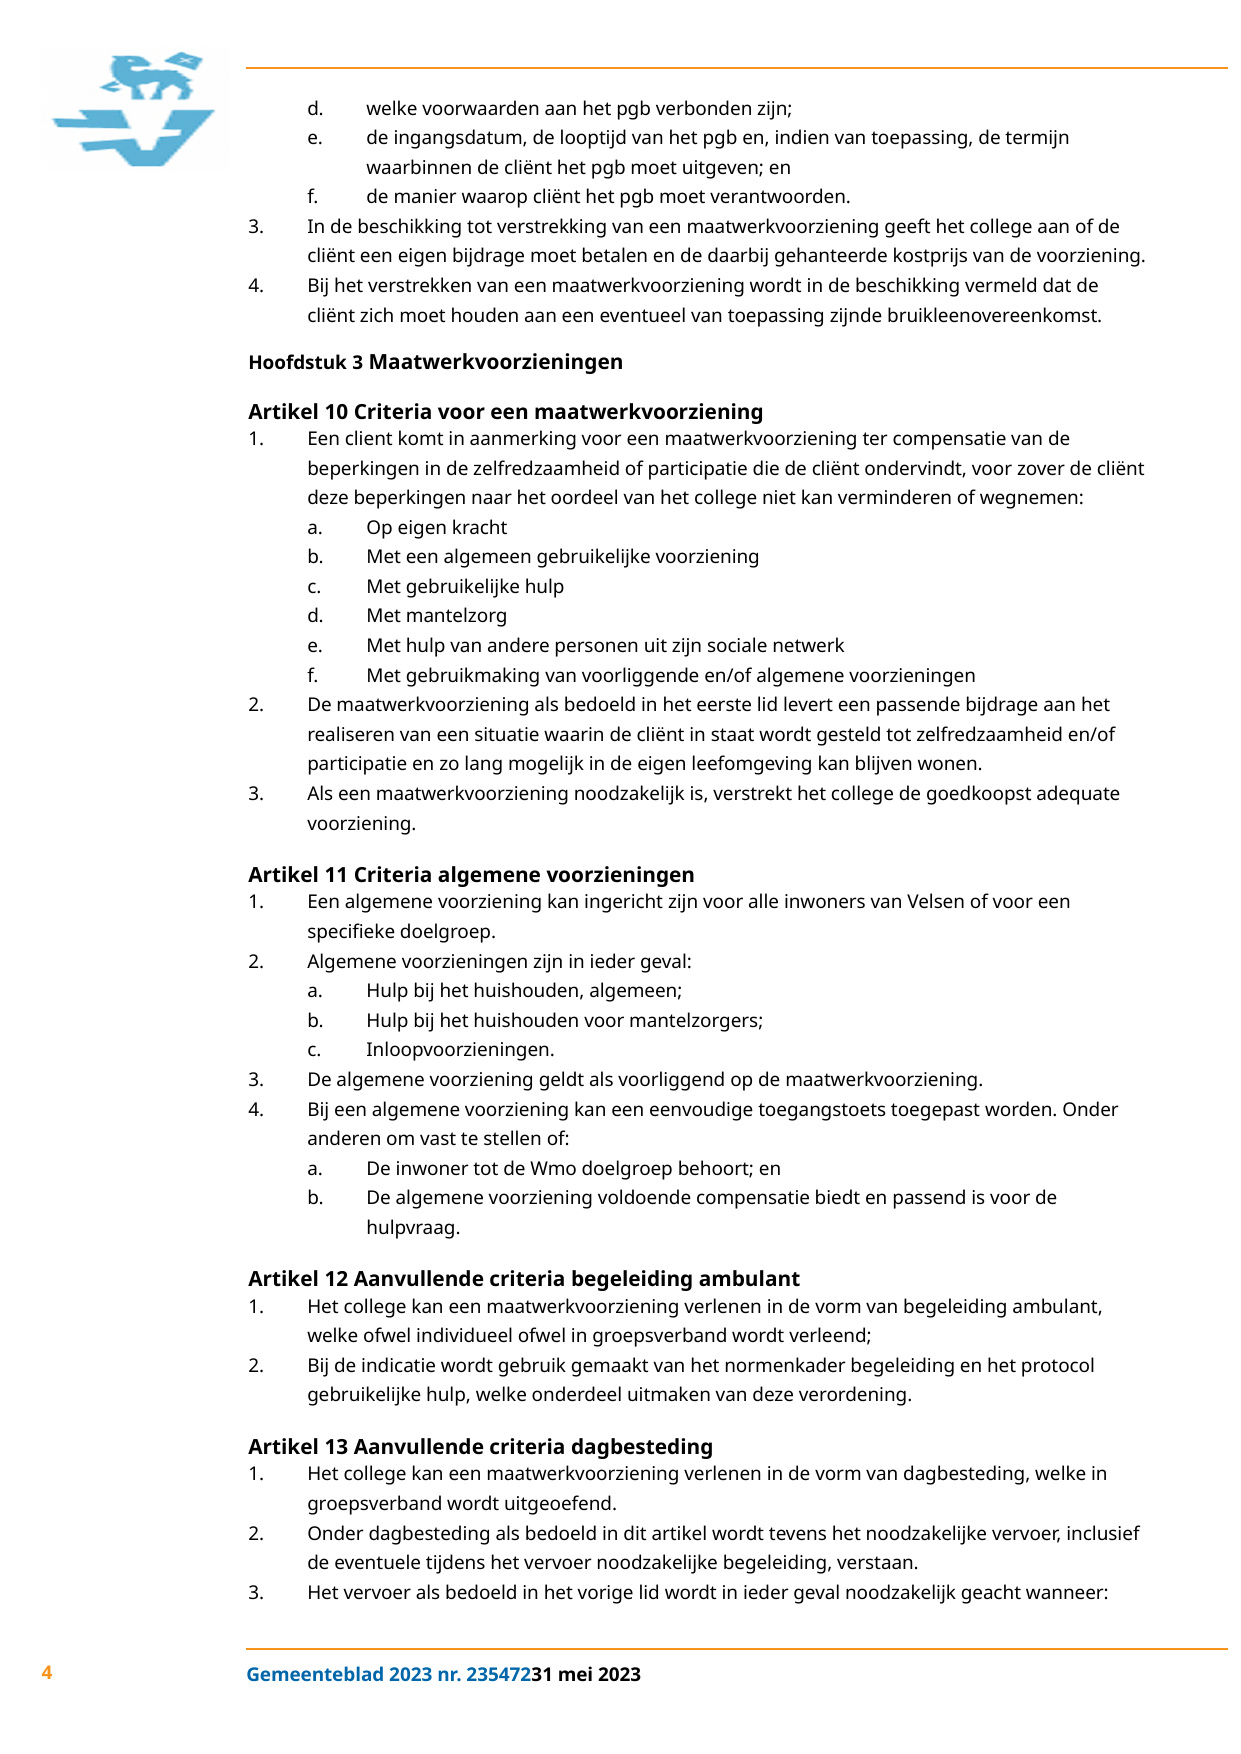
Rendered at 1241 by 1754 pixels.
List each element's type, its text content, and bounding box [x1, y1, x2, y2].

list Hulp bij het huishouden voor mantelzorgers; [307, 1007, 1152, 1033]
text Artikel 11 Criteria algemene voorzieningen [248, 860, 1152, 889]
picture [41, 47, 231, 172]
list Als een maatwerkvoorziening noodzakelijk is, verstrekt het college de goedkoopst adequate voorziening. [248, 780, 1152, 836]
list Inloopvoorzieningen. [307, 1037, 1152, 1062]
list Het college kan een maatwerkvoorziening verlenen in de vorm van begeleiding ambulant, welke ofwel individueel ofwel in groepsverband wordt verleend; [248, 1293, 1152, 1348]
list In de beschikking tot verstrekking van een maatwerkvoorziening geeft het college aan of de cliënt een eigen bijdrage moet betalen en de daarbij gehanteerde kostprijs van de voorziening. [248, 213, 1152, 268]
list Met mantelzorg [307, 603, 1152, 628]
list welke voorwaarden aan het pgb verbonden zijn; [307, 95, 1152, 121]
text Artikel 12 Aanvullende criteria begeleiding ambulant [248, 1264, 1152, 1293]
list Bij de indicatie wordt gebruik gemaakt van het normenkader begeleiding en het protocol gebruikelijke hulp, welke onderdeel uitmaken van deze verordening. [248, 1352, 1152, 1407]
text Hoofdstuk 3 Maatwerkvoorzieningen [248, 347, 1152, 376]
list Een algemene voorziening kan ingericht zijn voor alle inwoners van Velsen of voor een specifieke doelgroep. [248, 889, 1152, 944]
list Bij het verstrekken van een maatwerkvoorziening wordt in de beschikking vermeld dat de cliënt zich moet houden aan een eventueel van toepassing zijnde bruikleenovereenkomst. [248, 272, 1152, 328]
list De algemene voorziening geldt als voorliggend op de maatwerkvoorziening. [248, 1066, 1152, 1092]
list Een client komt in aanmerking voor een maatwerkvoorziening ter compensatie van de beperkingen in de zelfredzaamheid of participatie die de cliënt ondervindt, voor zover de cliënt deze beperkingen naar het oordeel van het college niet kan verminderen of wegnemen: [248, 425, 1152, 510]
list Het vervoer als bedoeld in het vorige lid wordt in ieder geval noodzakelijk geacht wanneer: [248, 1579, 1152, 1604]
list Het college kan een maatwerkvoorziening verlenen in de vorm van dagbesteding, welke in groepsverband wordt uitgeoefend. [248, 1461, 1152, 1516]
list Algemene voorzieningen zijn in ieder geval: [248, 948, 1152, 973]
list de ingangsdatum, de looptijd van het pgb en, indien van toepassing, de termijn waarbinnen de cliënt het pgb moet uitgeven; en [307, 124, 1152, 180]
list De maatwerkvoorziening als bedoeld in het eerste lid levert een passende bijdrage aan het realiseren van een situatie waarin de cliënt in staat wordt gesteld tot zelfredzaamheid en/of participatie en zo lang mogelijk in de eigen leefomgeving kan blijven wonen. [248, 691, 1152, 776]
list De algemene voorziening voldoende compensatie biedt en passend is voor de hulpvraag. [307, 1184, 1152, 1240]
list Hulp bij het huishouden, algemeen; [307, 977, 1152, 1003]
list de manier waarop cliënt het pgb moet verantwoorden. [307, 183, 1152, 209]
text Artikel 13 Aanvullende criteria dagbesteding [248, 1432, 1152, 1461]
list Met gebruikmaking van voorliggende en/of algemene voorzieningen [307, 662, 1152, 688]
list De inwoner tot de Wmo doelgroep behoort; en [307, 1155, 1152, 1181]
list Op eigen kracht [307, 514, 1152, 540]
list Met gebruikelijke hulp [307, 573, 1152, 599]
text Artikel 10 Criteria voor een maatwerkvoorziening [248, 397, 1152, 425]
list Met een algemeen gebruikelijke voorziening [307, 543, 1152, 569]
list Onder dagbesteding als bedoeld in dit artikel wordt tevens het noodzakelijke vervoer, inclusief de eventuele tijdens het vervoer noodzakelijke begeleiding, verstaan. [248, 1520, 1152, 1575]
list Bij een algemene voorziening kan een eenvoudige toegangstoets toegepast worden. Onder anderen om vast te stellen of: [248, 1096, 1152, 1151]
list Met hulp van andere personen uit zijn sociale netwerk [307, 632, 1152, 658]
